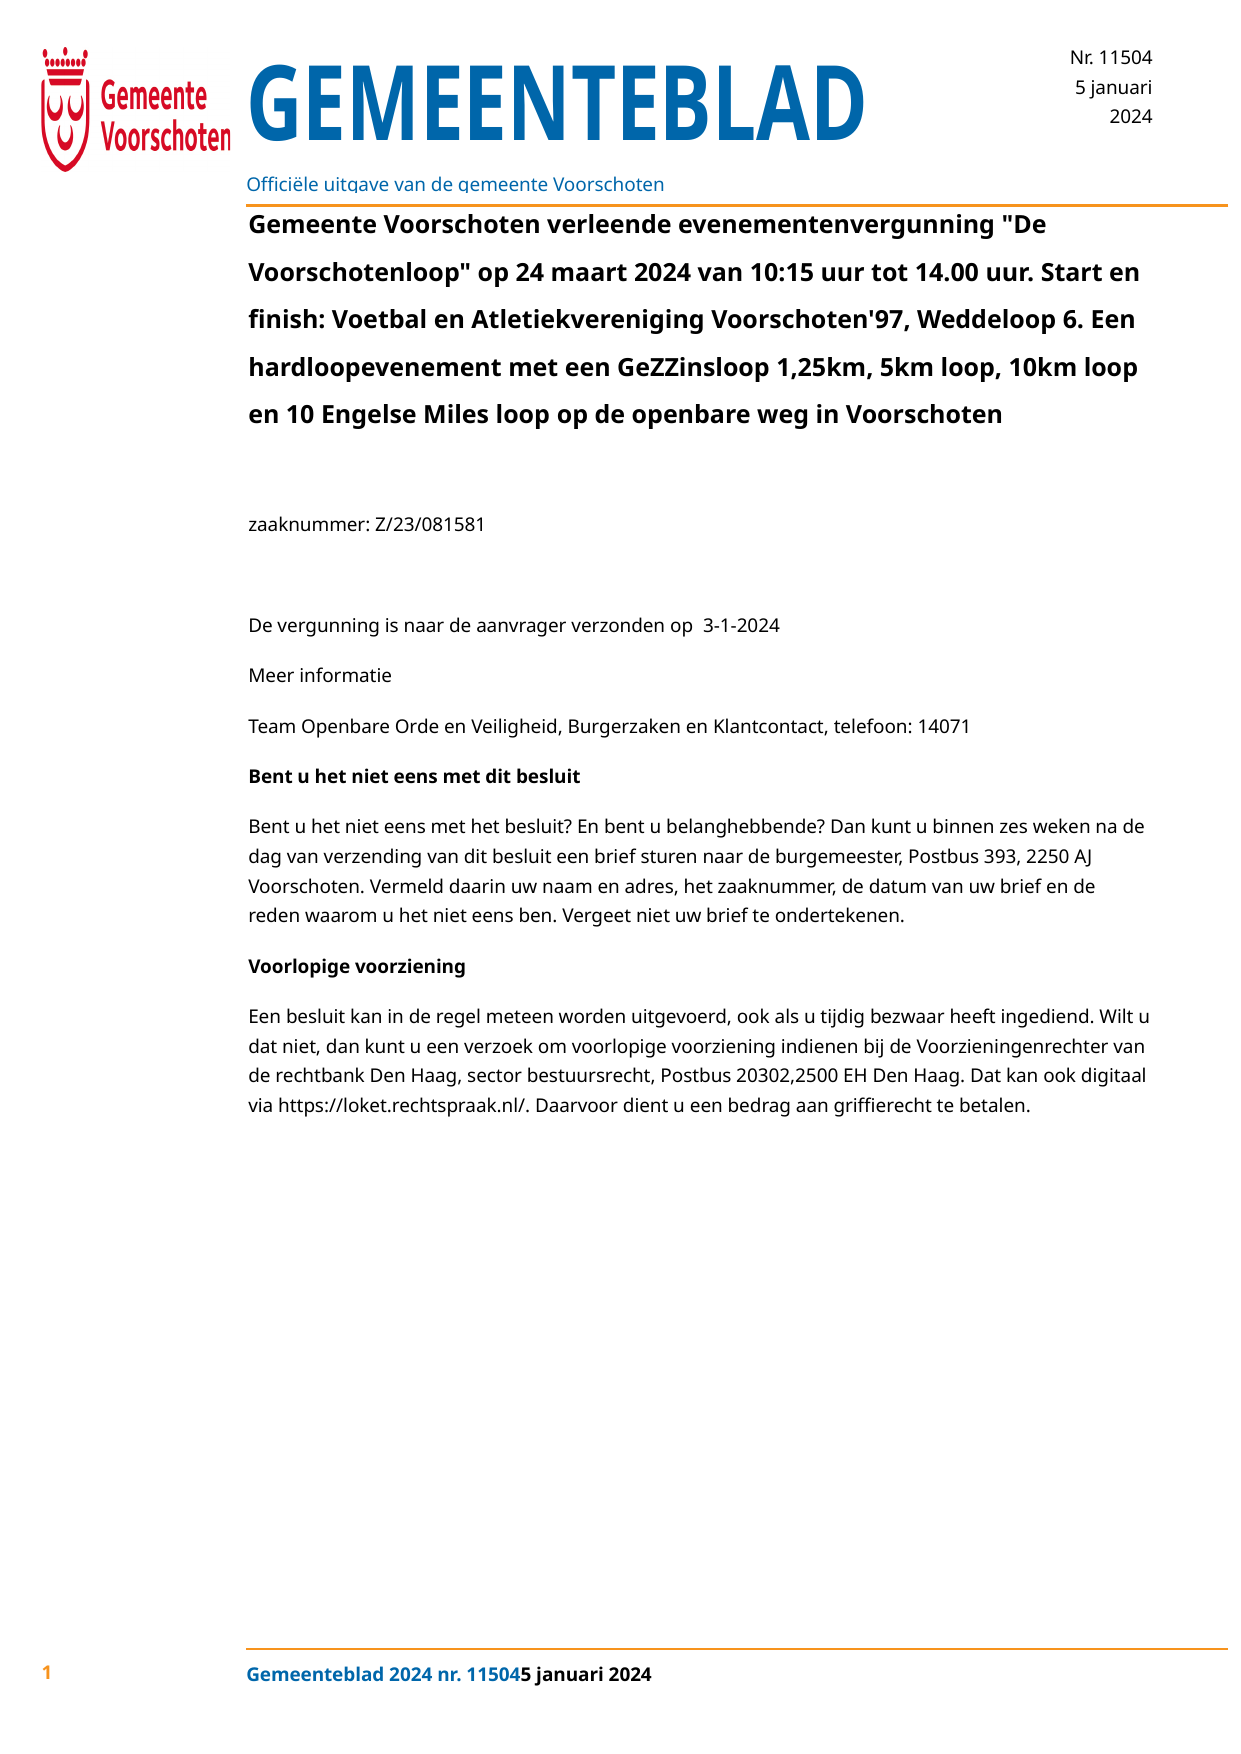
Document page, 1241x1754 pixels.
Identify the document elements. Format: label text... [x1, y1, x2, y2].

text Gemeente Voorschoten verleende evenementenvergunning "De Voorschotenloop" op 24 maart 2024 van 10:15 uur tot 14.00 uur. Start en finish: Voetbal en Atletiekvereniging Voorschoten'97, Weddeloop 6. Een hardloopevenement met een GeZZinsloop 1,25km, 5km loop, 10km loop en 10 Engelse Miles loop op de openbare weg in Voorschoten [248, 207, 1152, 431]
text Voorlopige voorziening [248, 953, 1152, 978]
text Bent u het niet eens met het besluit? En bent u belanghebbende? Dan kunt u binnen zes weken na de dag van verzending van dit besluit een brief sturen naar de burgemeester, Postbus 393, 2250 AJ Voorschoten. Vermeld daarin uw naam en adres, het zaaknummer, de datum van uw brief en de reden waarom u het niet eens ben. Vergeet niet uw brief te ondertekenen. [248, 814, 1152, 928]
text Team Openbare Orde en Veiligheid, Burgerzaken en Klantcontact, telefoon: 14071 [248, 713, 1152, 738]
text Bent u het niet eens met dit besluit [248, 763, 1152, 789]
text Meer informatie [248, 662, 1152, 688]
text Een besluit kan in de regel meteen worden uitgevoerd, ook als u tijdig bezwaar heeft ingediend. Wilt u dat niet, dan kunt u een verzoek om voorlopige voorziening indienen bij de Voorzieningenrechter van de rechtbank Den Haag, sector bestuursrecht, Postbus 20302,2500 EH Den Haag. Dat kan ook digitaal via https://loket.rechtspraak.nl/. Daarvoor dient u een bedrag aan griffierecht te betalen. [248, 1003, 1152, 1118]
text De vergunning is naar de aanvrager verzonden op 3-1-2024 [248, 612, 1152, 638]
picture [41, 47, 231, 172]
text zaaknummer: Z/23/081581 [248, 511, 1152, 537]
